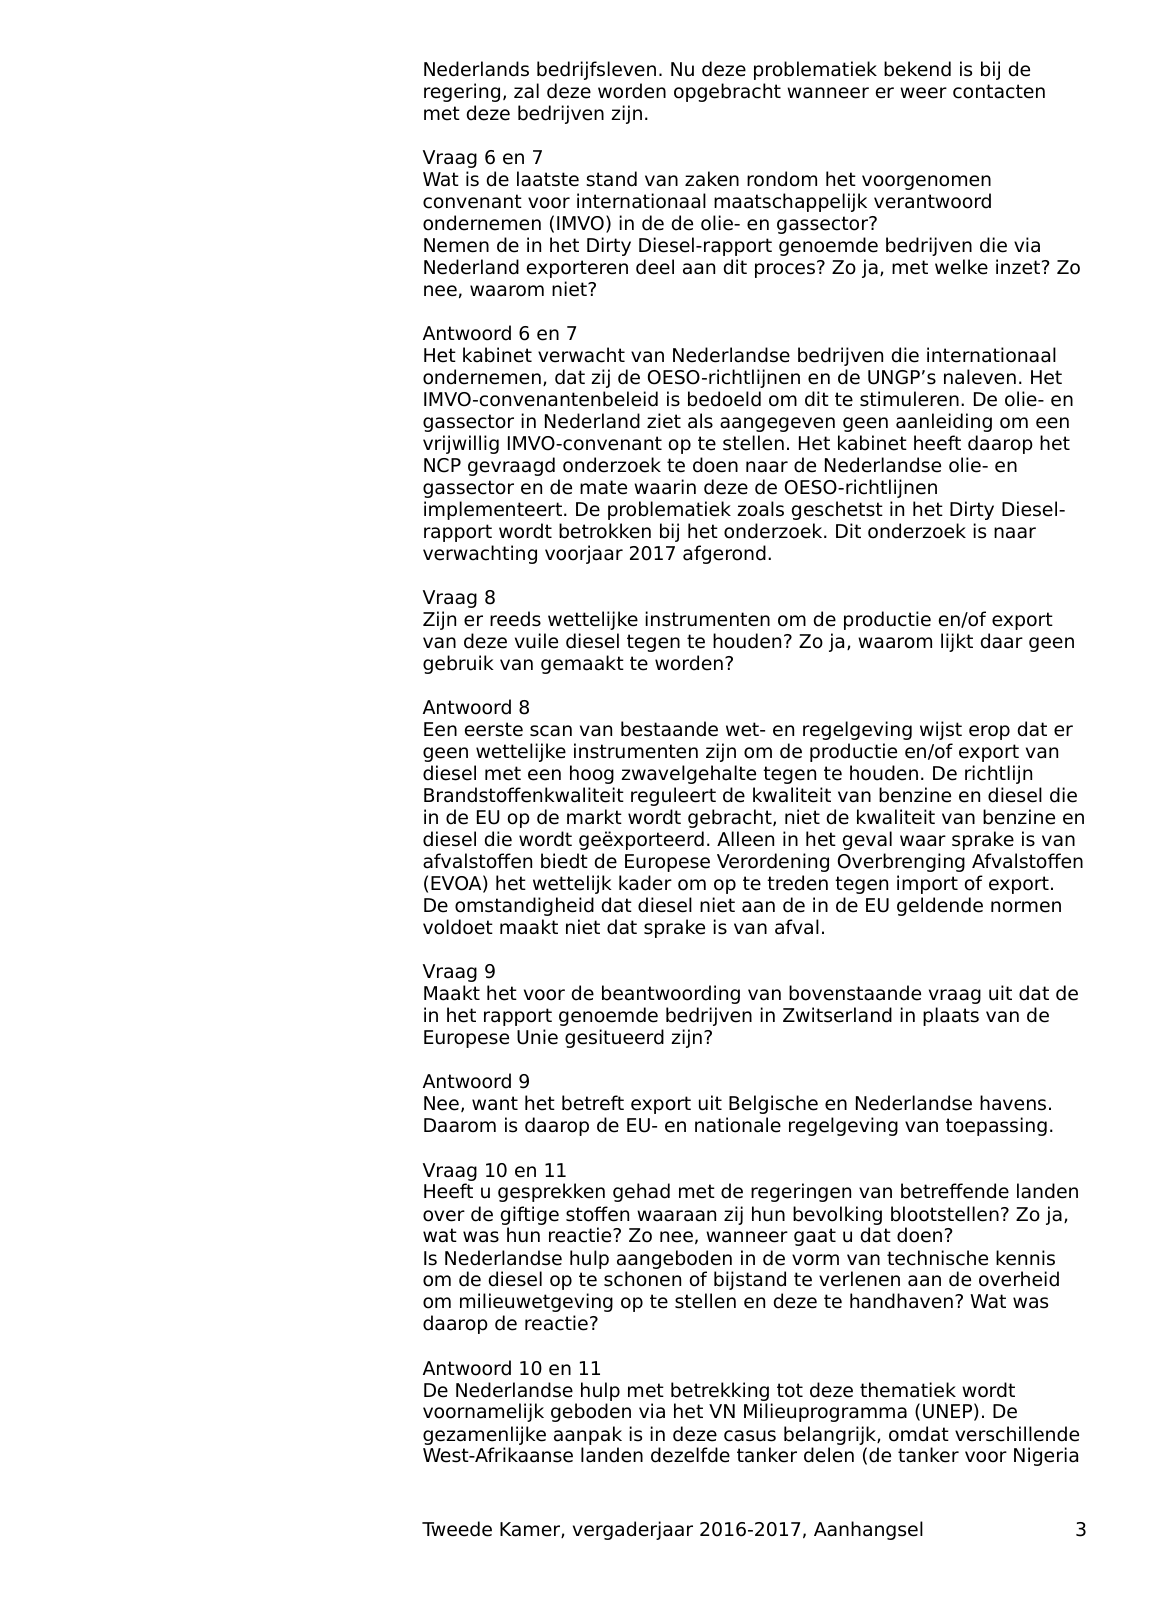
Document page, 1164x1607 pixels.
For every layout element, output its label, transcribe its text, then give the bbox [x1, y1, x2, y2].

text De Nederlandse hulp met betrekking tot deze thematiek wordt voornamelijk geboden via het VN Milieuprogramma (UNEP). De gezamenlijke aanpak is in deze casus belangrijk, omdat verschillende West-Afrikaanse landen dezelfde tanker delen (de tanker voor Nigeria [422, 1379, 1087, 1467]
text Vraag 6 en 7 [422, 147, 1087, 169]
text Is Nederlandse hulp aangeboden in de vorm van technische kennis om de diesel op te schonen of bijstand te verlenen aan de overheid om milieuwetgeving op te stellen en deze te handhaven? Wat was daarop de reactie? [422, 1247, 1087, 1335]
text Antwoord 6 en 7 [422, 323, 1087, 345]
text Het kabinet verwacht van Nederlandse bedrijven die internationaal ondernemen, dat zij de OESO-richtlijnen en de UNGP’s naleven. Het IMVO-convenantenbeleid is bedoeld om dit te stimuleren. De olie- en gassector in Nederland ziet als aangegeven geen aanleiding om een vrijwillig IMVO-convenant op te stellen. Het kabinet heeft daarop het NCP gevraagd onderzoek te doen naar de Nederlandse olie- en gassector en de mate waarin deze de OESO-richtlijnen implementeert. De problematiek zoals geschetst in het Dirty Diesel-rapport wordt betrokken bij het onderzoek. Dit onderzoek is naar verwachting voorjaar 2017 afgerond. [422, 345, 1087, 565]
text Wat is de laatste stand van zaken rondom het voorgenomen convenant voor internationaal maatschappelijk verantwoord ondernemen (IMVO) in de de olie- en gassector? [422, 169, 1087, 235]
text Nemen de in het Dirty Diesel-rapport genoemde bedrijven die via Nederland exporteren deel aan dit proces? Zo ja, met welke inzet? Zo nee, waarom niet? [422, 235, 1087, 301]
text Vraag 10 en 11 [422, 1159, 1087, 1181]
text Vraag 8 [422, 587, 1087, 609]
text Nee, want het betreft export uit Belgische en Nederlandse havens. Daarom is daarop de EU- en nationale regelgeving van toepassing. [422, 1093, 1087, 1137]
text Vraag 9 [422, 961, 1087, 983]
text Zijn er reeds wettelijke instrumenten om de productie en/of export van deze vuile diesel tegen te houden? Zo ja, waarom lijkt daar geen gebruik van gemaakt te worden? [422, 609, 1087, 675]
text Nederlands bedrijfsleven. Nu deze problematiek bekend is bij de regering, zal deze worden opgebracht wanneer er weer contacten met deze bedrijven zijn. [422, 59, 1087, 125]
text Een eerste scan van bestaande wet- en regelgeving wijst erop dat er geen wettelijke instrumenten zijn om de productie en/of export van diesel met een hoog zwavelgehalte tegen te houden. De richtlijn Brandstoffenkwaliteit reguleert de kwaliteit van benzine en diesel die in de EU op de markt wordt gebracht, niet de kwaliteit van benzine en diesel die wordt geëxporteerd. Alleen in het geval waar sprake is van afvalstoffen biedt de Europese Verordening Overbrenging Afvalstoffen (EVOA) het wettelijk kader om op te treden tegen import of export. De omstandigheid dat diesel niet aan de in de EU geldende normen voldoet maakt niet dat sprake is van afval. [422, 719, 1087, 939]
text Antwoord 9 [422, 1071, 1087, 1093]
text Maakt het voor de beantwoording van bovenstaande vraag uit dat de in het rapport genoemde bedrijven in Zwitserland in plaats van de Europese Unie gesitueerd zijn? [422, 983, 1087, 1049]
text Heeft u gesprekken gehad met de regeringen van betreffende landen over de giftige stoffen waaraan zij hun bevolking blootstellen? Zo ja, wat was hun reactie? Zo nee, wanneer gaat u dat doen? [422, 1181, 1087, 1247]
text Antwoord 8 [422, 697, 1087, 719]
text Antwoord 10 en 11 [422, 1357, 1087, 1379]
